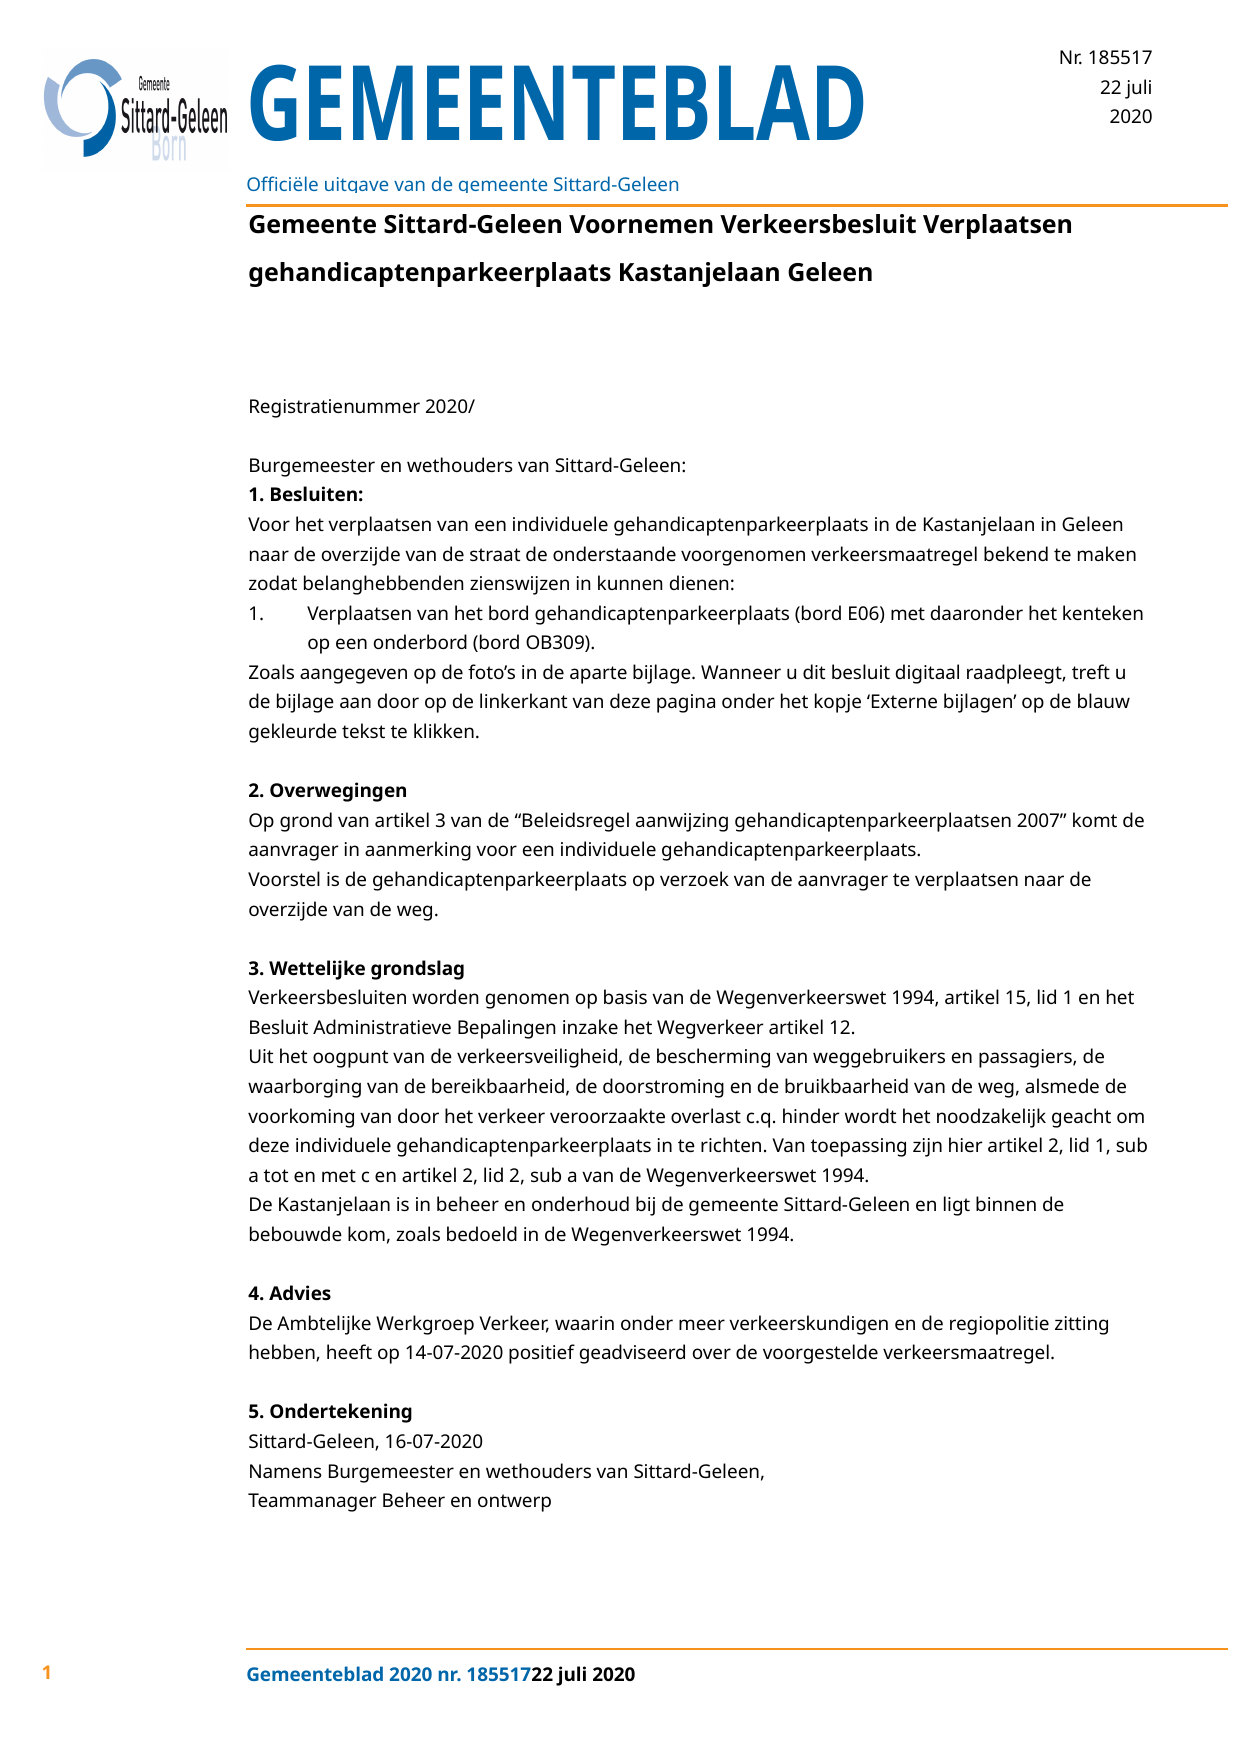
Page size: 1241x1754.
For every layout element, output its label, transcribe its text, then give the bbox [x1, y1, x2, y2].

text Teammanager Beheer en ontwerp [248, 1487, 1152, 1513]
text Zoals aangegeven op de foto’s in de aparte bijlage. Wanneer u dit besluit digitaal raadpleegt, treft u de bijlage aan door op de linkerkant van deze pagina onder het kopje ‘Externe bijlagen’ op de blauw gekleurde tekst te klikken. [248, 659, 1152, 744]
text 2. Overwegingen [248, 777, 1152, 803]
list Verplaatsen van het bord gehandicaptenparkeerplaats (bord E06) met daaronder het kenteken op een onderbord (bord OB309). [248, 600, 1152, 655]
text Uit het oogpunt van de verkeersveiligheid, de bescherming van weggebruikers en passagiers, de waarborging van de bereikbaarheid, de doorstroming en de bruikbaarheid van de weg, alsmede de voorkoming van door het verkeer veroorzaakte overlast c.q. hinder wordt het noodzakelijk geacht om deze individuele gehandicaptenparkeerplaats in te richten. Van toepassing zijn hier artikel 2, lid 1, sub a tot en met c en artikel 2, lid 2, sub a van de Wegenverkeerswet 1994. [248, 1044, 1152, 1188]
text 4. Advies [248, 1280, 1152, 1306]
text Voor het verplaatsen van een individuele gehandicaptenparkeerplaats in de Kastanjelaan in Geleen naar de overzijde van de straat de onderstaande voorgenomen verkeersmaatregel bekend te maken zodat belanghebbenden zienswijzen in kunnen dienen: [248, 511, 1152, 596]
text Verkeersbesluiten worden genomen op basis van de Wegenverkeerswet 1994, artikel 15, lid 1 en het Besluit Administratieve Bepalingen inzake het Wegverkeer artikel 12. [248, 984, 1152, 1040]
text 3. Wettelijke grondslag [248, 955, 1152, 981]
text Op grond van artikel 3 van de “Beleidsregel aanwijzing gehandicaptenparkeerplaatsen 2007” komt de aanvrager in aanmerking voor een individuele gehandicaptenparkeerplaats. [248, 807, 1152, 862]
text Gemeente Sittard-Geleen Voornemen Verkeersbesluit Verplaatsen gehandicaptenparkeerplaats Kastanjelaan Geleen [248, 207, 1152, 288]
picture [41, 47, 231, 172]
text Registratienummer 2020/ [248, 393, 1152, 419]
text 5. Ondertekening [248, 1399, 1152, 1424]
text Namens Burgemeester en wethouders van Sittard-Geleen, [248, 1458, 1152, 1484]
text De Kastanjelaan is in beheer en onderhoud bij de gemeente Sittard-Geleen en ligt binnen de bebouwde kom, zoals bedoeld in de Wegenverkeerswet 1994. [248, 1192, 1152, 1247]
text Voorstel is de gehandicaptenparkeerplaats op verzoek van de aanvrager te verplaatsen naar de overzijde van de weg. [248, 866, 1152, 922]
text Sittard-Geleen, 16-07-2020 [248, 1428, 1152, 1454]
text Burgemeester en wethouders van Sittard-Geleen: [248, 452, 1152, 478]
text 1. Besluiten: [248, 482, 1152, 507]
text De Ambtelijke Werkgroep Verkeer, waarin onder meer verkeerskundigen en de regiopolitie zitting hebben, heeft op 14-07-2020 positief geadviseerd over de voorgestelde verkeersmaatregel. [248, 1310, 1152, 1365]
